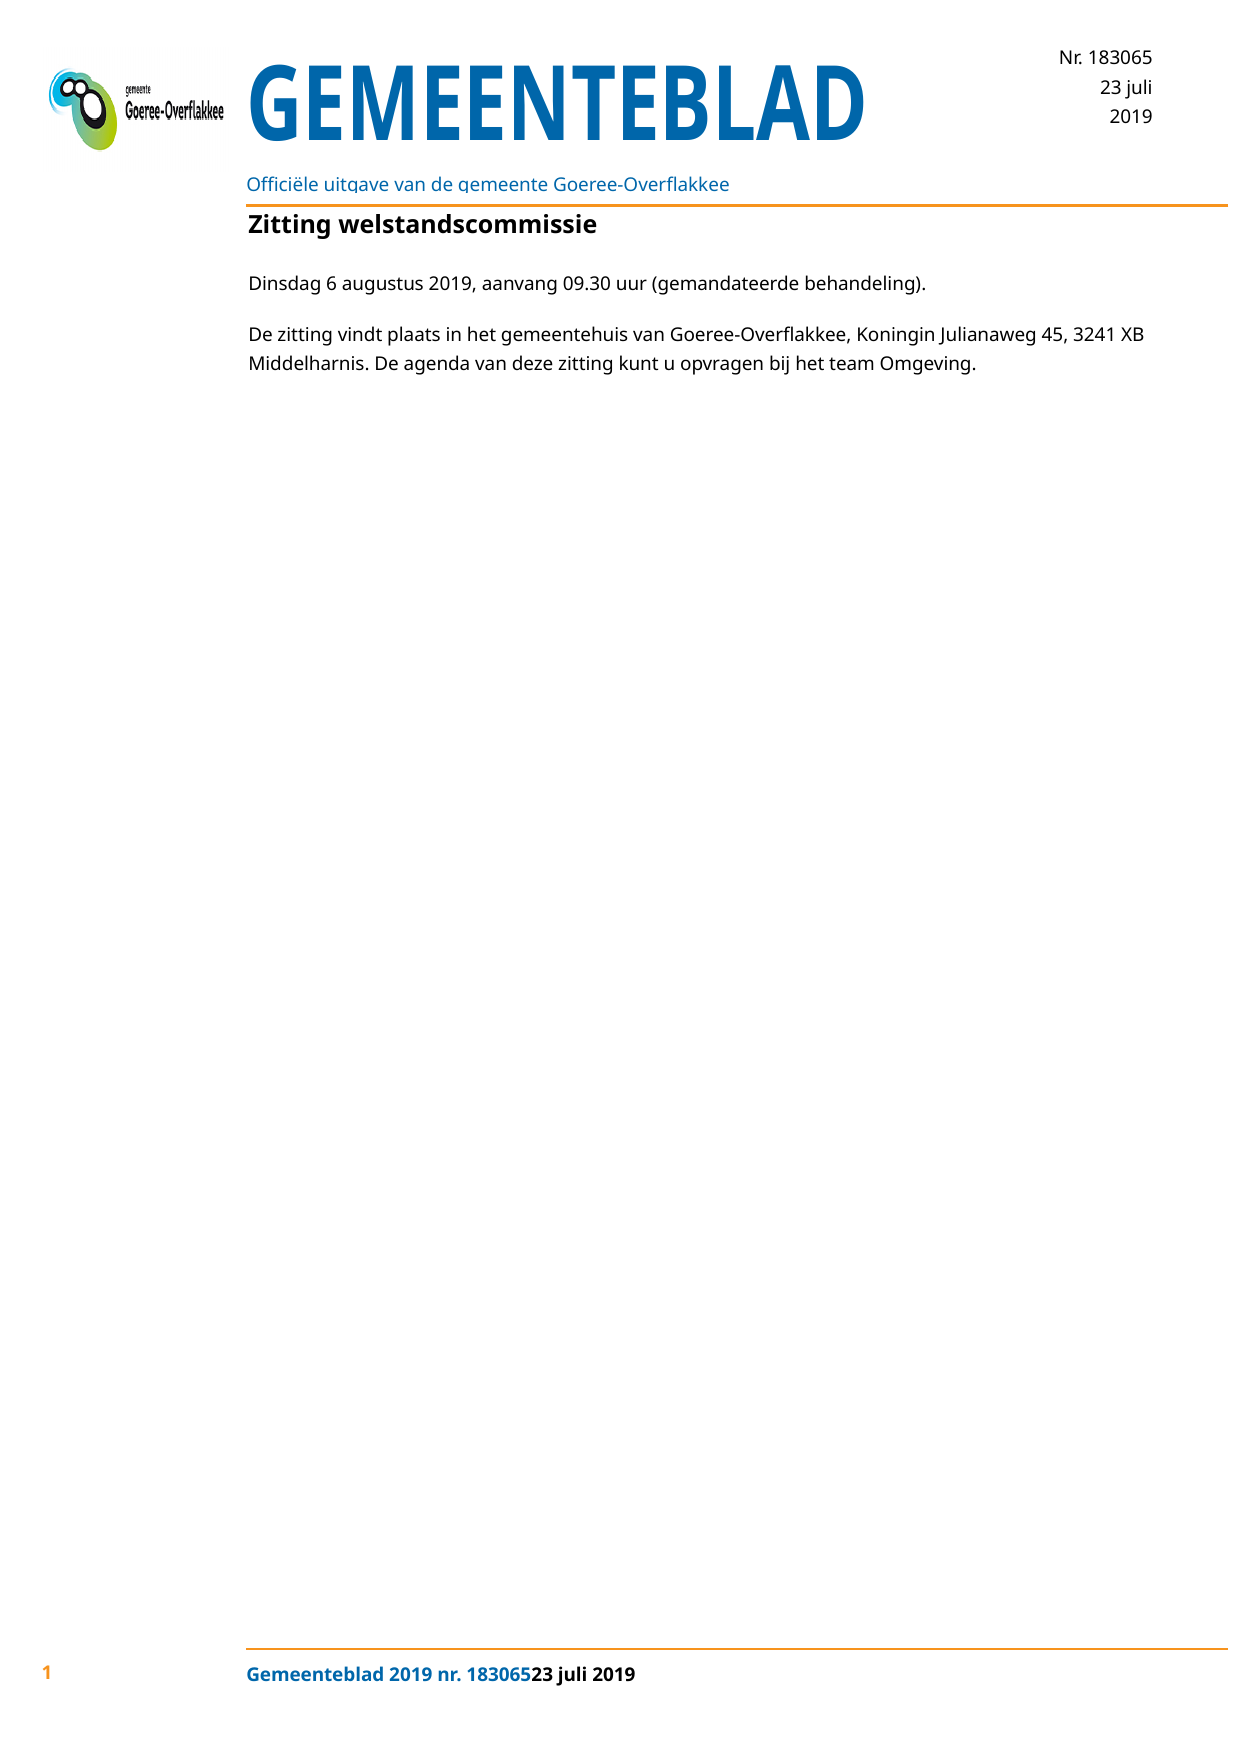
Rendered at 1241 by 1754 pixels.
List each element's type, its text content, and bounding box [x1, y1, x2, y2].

text Dinsdag 6 augustus 2019, aanvang 09.30 uur (gemandateerde behandeling). [248, 270, 1152, 296]
picture [41, 47, 231, 172]
text De zitting vindt plaats in het gemeentehuis van Goeree-Overflakkee, Koningin Julianaweg 45, 3241 XB Middelharnis. De agenda van deze zitting kunt u opvragen bij het team Omgeving. [248, 321, 1152, 376]
text Zitting welstandscommissie [248, 207, 1152, 241]
